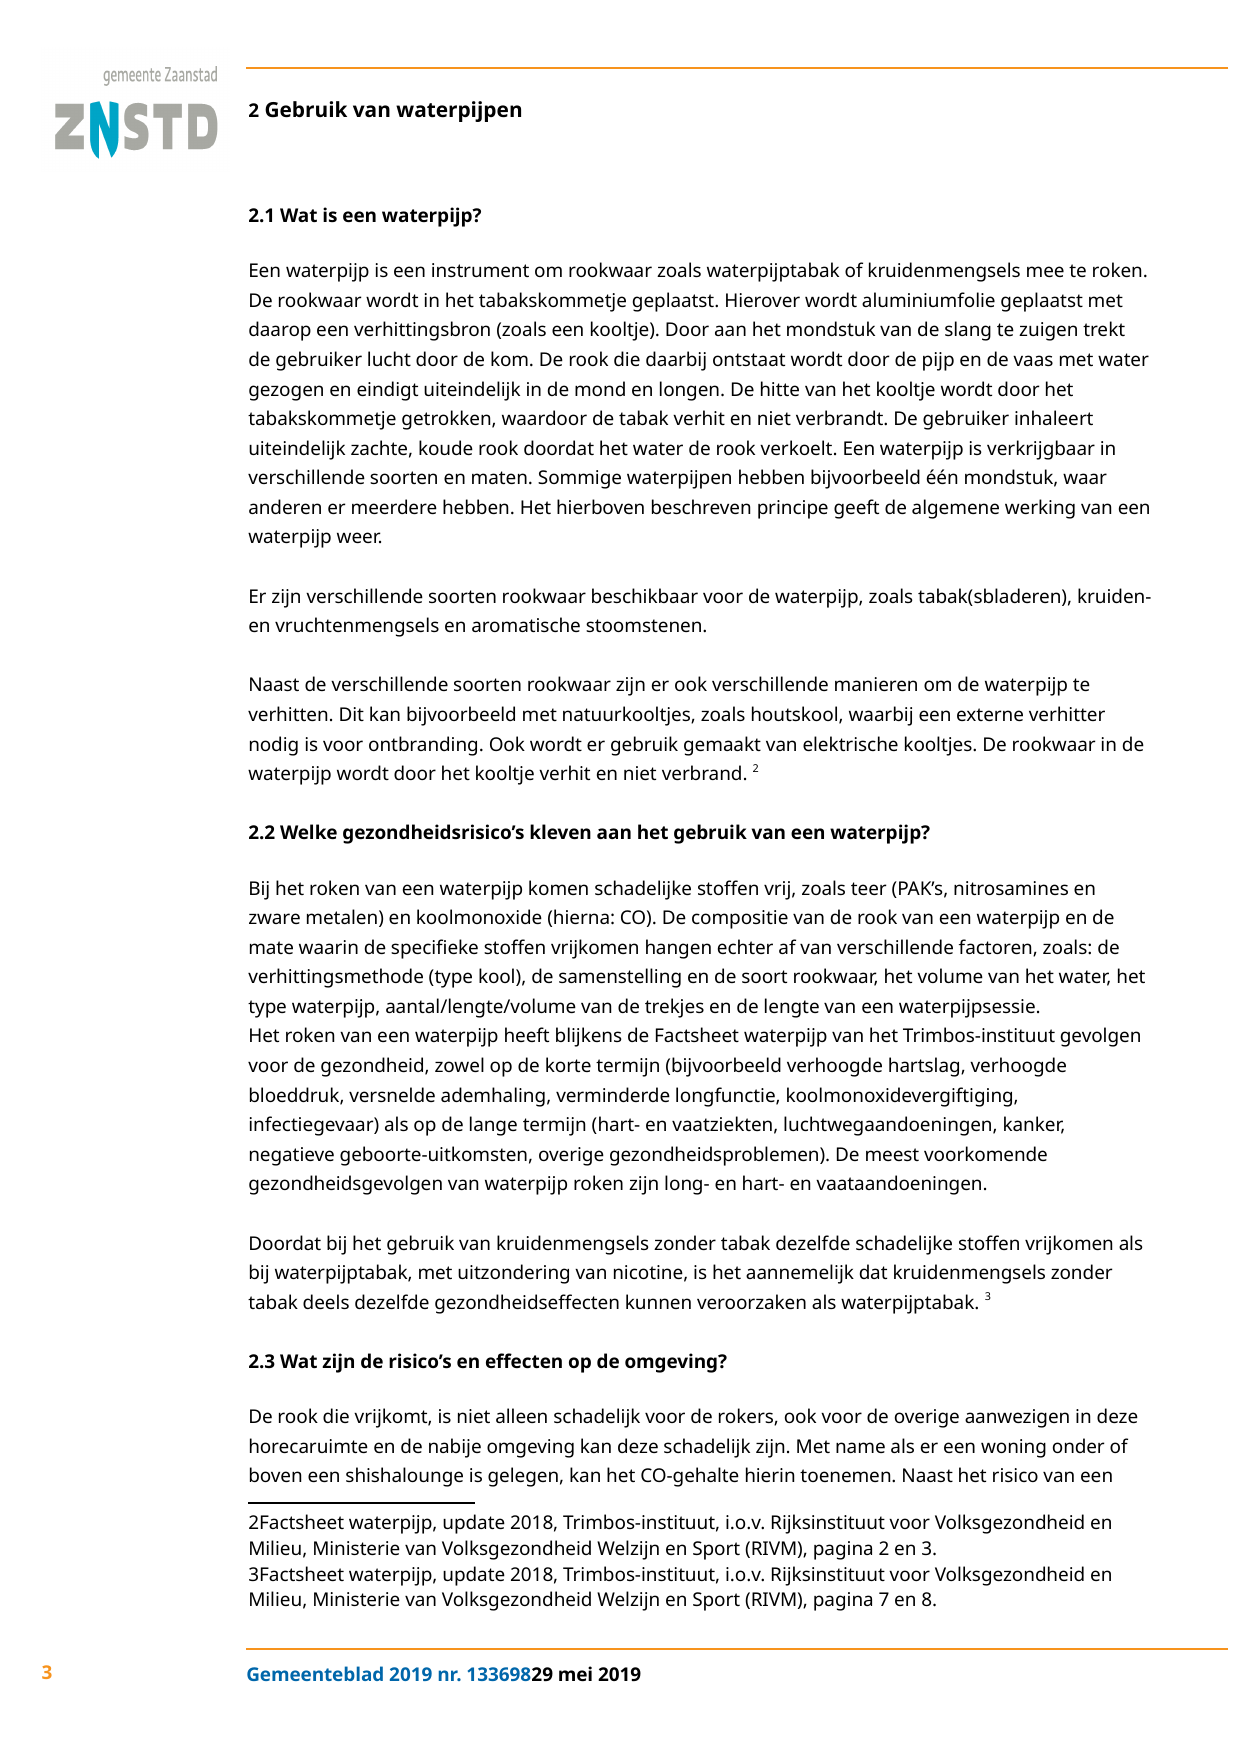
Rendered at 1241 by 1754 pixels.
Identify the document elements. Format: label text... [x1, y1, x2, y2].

text De rook die vrijkomt, is niet alleen schadelijk voor de rokers, ook voor de overige aanwezigen in deze horecaruimte en de nabije omgeving kan deze schadelijk zijn. Met name als er een woning onder of boven een shishalounge is gelegen, kan het CO-gehalte hierin toenemen. Naast het risico van een [248, 1403, 1152, 1488]
text Doordat bij het gebruik van kruidenmengsels zonder tabak dezelfde schadelijke stoffen vrijkomen als bij waterpijptabak, met uitzondering van nicotine, is het aannemelijk dat kruidenmengsels zonder tabak deels dezelfde gezondheidseffecten kunnen veroorzaken als waterpijptabak. [248, 1230, 1152, 1315]
text Bij het roken van een waterpijp komen schadelijke stoffen vrij, zoals teer (PAK’s, nitrosamines en zware metalen) en koolmonoxide (hierna: CO). De compositie van de rook van een waterpijp en de mate waarin de specifieke stoffen vrijkomen hangen echter af van verschillende factoren, zoals: de verhittingsmethode (type kool), de samenstelling en de soort rookwaar, het volume van het water, het type waterpijp, aantal/lengte/volume van de trekjes en de lengte van een waterpijpsessie. [248, 875, 1152, 1019]
text Factsheet waterpijp, update 2018, Trimbos-instituut, i.o.v. Rijksinstituut voor Volksgezondheid en Milieu, Ministerie van Volksgezondheid Welzijn en Sport (RIVM), pagina 7 en 8. [248, 1561, 1152, 1612]
picture [41, 47, 231, 172]
text Factsheet waterpijp, update 2018, Trimbos-instituut, i.o.v. Rijksinstituut voor Volksgezondheid en Milieu, Ministerie van Volksgezondheid Welzijn en Sport (RIVM), pagina 2 en 3. [248, 1509, 1152, 1561]
text Naast de verschillende soorten rookwaar zijn er ook verschillende manieren om de waterpijp te verhitten. Dit kan bijvoorbeeld met natuurkooltjes, zoals houtskool, waarbij een externe verhitter nodig is voor ontbranding. Ook wordt er gebruik gemaakt van elektrische kooltjes. De rookwaar in de waterpijp wordt door het kooltje verhit en niet verbrand. [248, 672, 1152, 786]
text 2.2 Welke gezondheidsrisico’s kleven aan het gebruik van een waterpijp? [248, 819, 1152, 845]
text Het roken van een waterpijp heeft blijkens de Factsheet waterpijp van het Trimbos-instituut gevolgen voor de gezondheid, zowel op de korte termijn (bijvoorbeeld verhoogde hartslag, verhoogde bloeddruk, versnelde ademhaling, verminderde longfunctie, koolmonoxidevergiftiging, infectiegevaar) als op de lange termijn (hart- en vaatziekten, luchtwegaandoeningen, kanker, negatieve geboorte-uitkomsten, overige gezondheidsproblemen). De meest voorkomende gezondheidsgevolgen van waterpijp roken zijn long- en hart- en vaataandoeningen. [248, 1023, 1152, 1196]
text Een waterpijp is een instrument om rookwaar zoals waterpijptabak of kruidenmengsels mee te roken. De rookwaar wordt in het tabakskommetje geplaatst. Hierover wordt aluminiumfolie geplaatst met daarop een verhittingsbron (zoals een kooltje). Door aan het mondstuk van de slang te zuigen trekt de gebruiker lucht door de kom. De rook die daarbij ontstaat wordt door de pijp en de vaas met water gezogen en eindigt uiteindelijk in de mond en longen. De hitte van het kooltje wordt door het tabakskommetje getrokken, waardoor de tabak verhit en niet verbrandt. De gebruiker inhaleert uiteindelijk zachte, koude rook doordat het water de rook verkoelt. Een waterpijp is verkrijgbaar in verschillende soorten en maten. Sommige waterpijpen hebben bijvoorbeeld één mondstuk, waar anderen er meerdere hebben. Het hierboven beschreven principe geeft de algemene werking van een waterpijp weer. [248, 257, 1152, 549]
text Er zijn verschillende soorten rookwaar beschikbaar voor de waterpijp, zoals tabak(sbladeren), kruiden- en vruchtenmengsels en aromatische stoomstenen. [248, 583, 1152, 638]
text 2 Gebruik van waterpijpen [248, 95, 1152, 123]
text 2.1 Wat is een waterpijp? [248, 202, 1152, 228]
text 2.3 Wat zijn de risico’s en effecten op de omgeving? [248, 1348, 1152, 1374]
